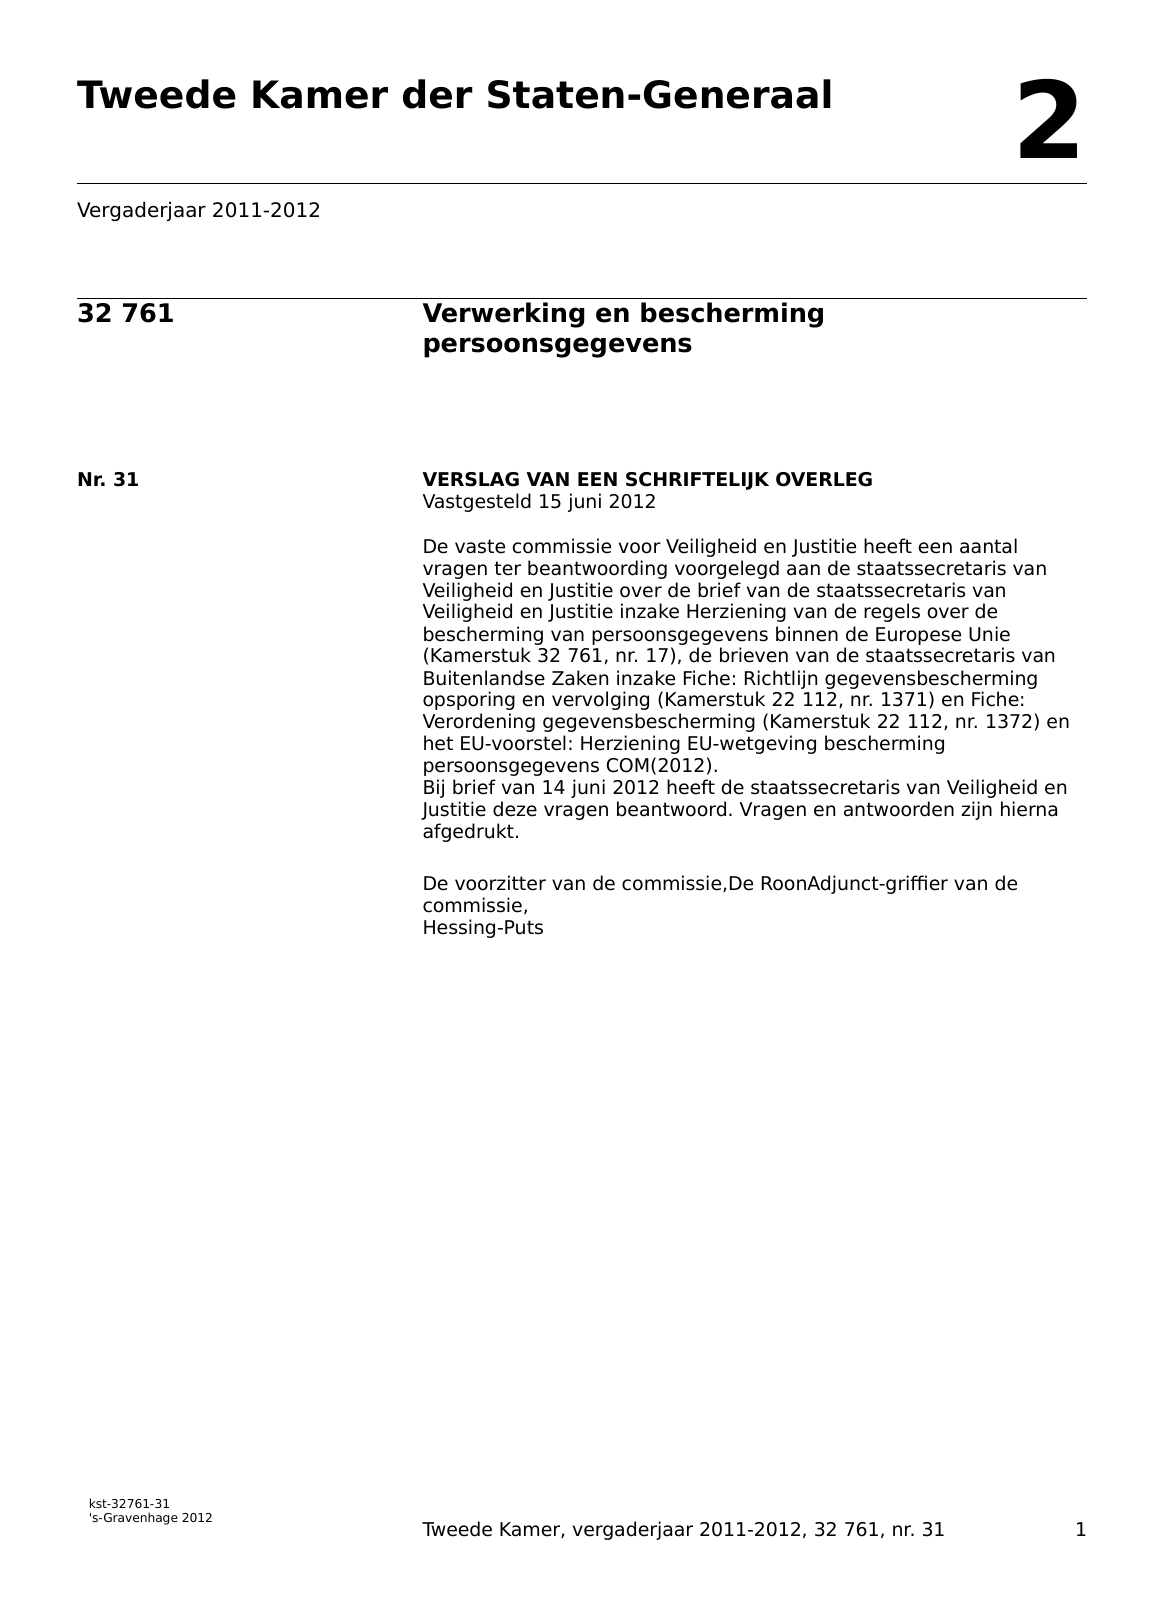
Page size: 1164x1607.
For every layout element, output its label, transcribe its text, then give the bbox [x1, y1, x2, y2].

table_header Tweede Kamer der Staten-Generaal [77, 59, 886, 183]
table_header 2 [886, 59, 1087, 183]
text Bij brief van 14 juni 2012 heeft de staatssecretaris van Veiligheid en Justitie deze vragen beantwoord. Vragen en antwoorden zijn hierna afgedrukt. [422, 777, 1087, 843]
text De voorzitter van de commissie,De RoonAdjunct-griffier van de commissie, Hessing-Puts [422, 873, 1087, 939]
text Vastgesteld 15 juni 2012 [422, 491, 1087, 513]
subtitle 32 761 Verwerking en bescherming persoonsgegevens [77, 299, 1087, 358]
text De vaste commissie voor Veiligheid en Justitie heeft een aantal vragen ter beantwoording voorgelegd aan de staatssecretaris van Veiligheid en Justitie over de brief van de staatssecretaris van Veiligheid en Justitie inzake Herziening van de regels over de bescherming van persoonsgegevens binnen de Europese Unie (Kamerstuk 32 761, nr. 17), de brieven van de staatssecretaris van Buitenlandse Zaken inzake Fiche: Richtlijn gegevensbescherming opsporing en vervolging (Kamerstuk 22 112, nr. 1371) en Fiche: Verordening gegevensbescherming (Kamerstuk 22 112, nr. 1372) en het EU-voorstel: Herziening EU-wetgeving bescherming persoonsgegevens COM(2012). [422, 536, 1087, 777]
text kst-32761-31 [88, 1497, 323, 1511]
text 's-Gravenhage 2012 [88, 1511, 323, 1525]
subtitle Nr. 31 VERSLAG VAN EEN SCHRIFTELIJK OVERLEG [77, 469, 1087, 491]
table_cell Vergaderjaar 2011-2012 [77, 184, 1087, 298]
